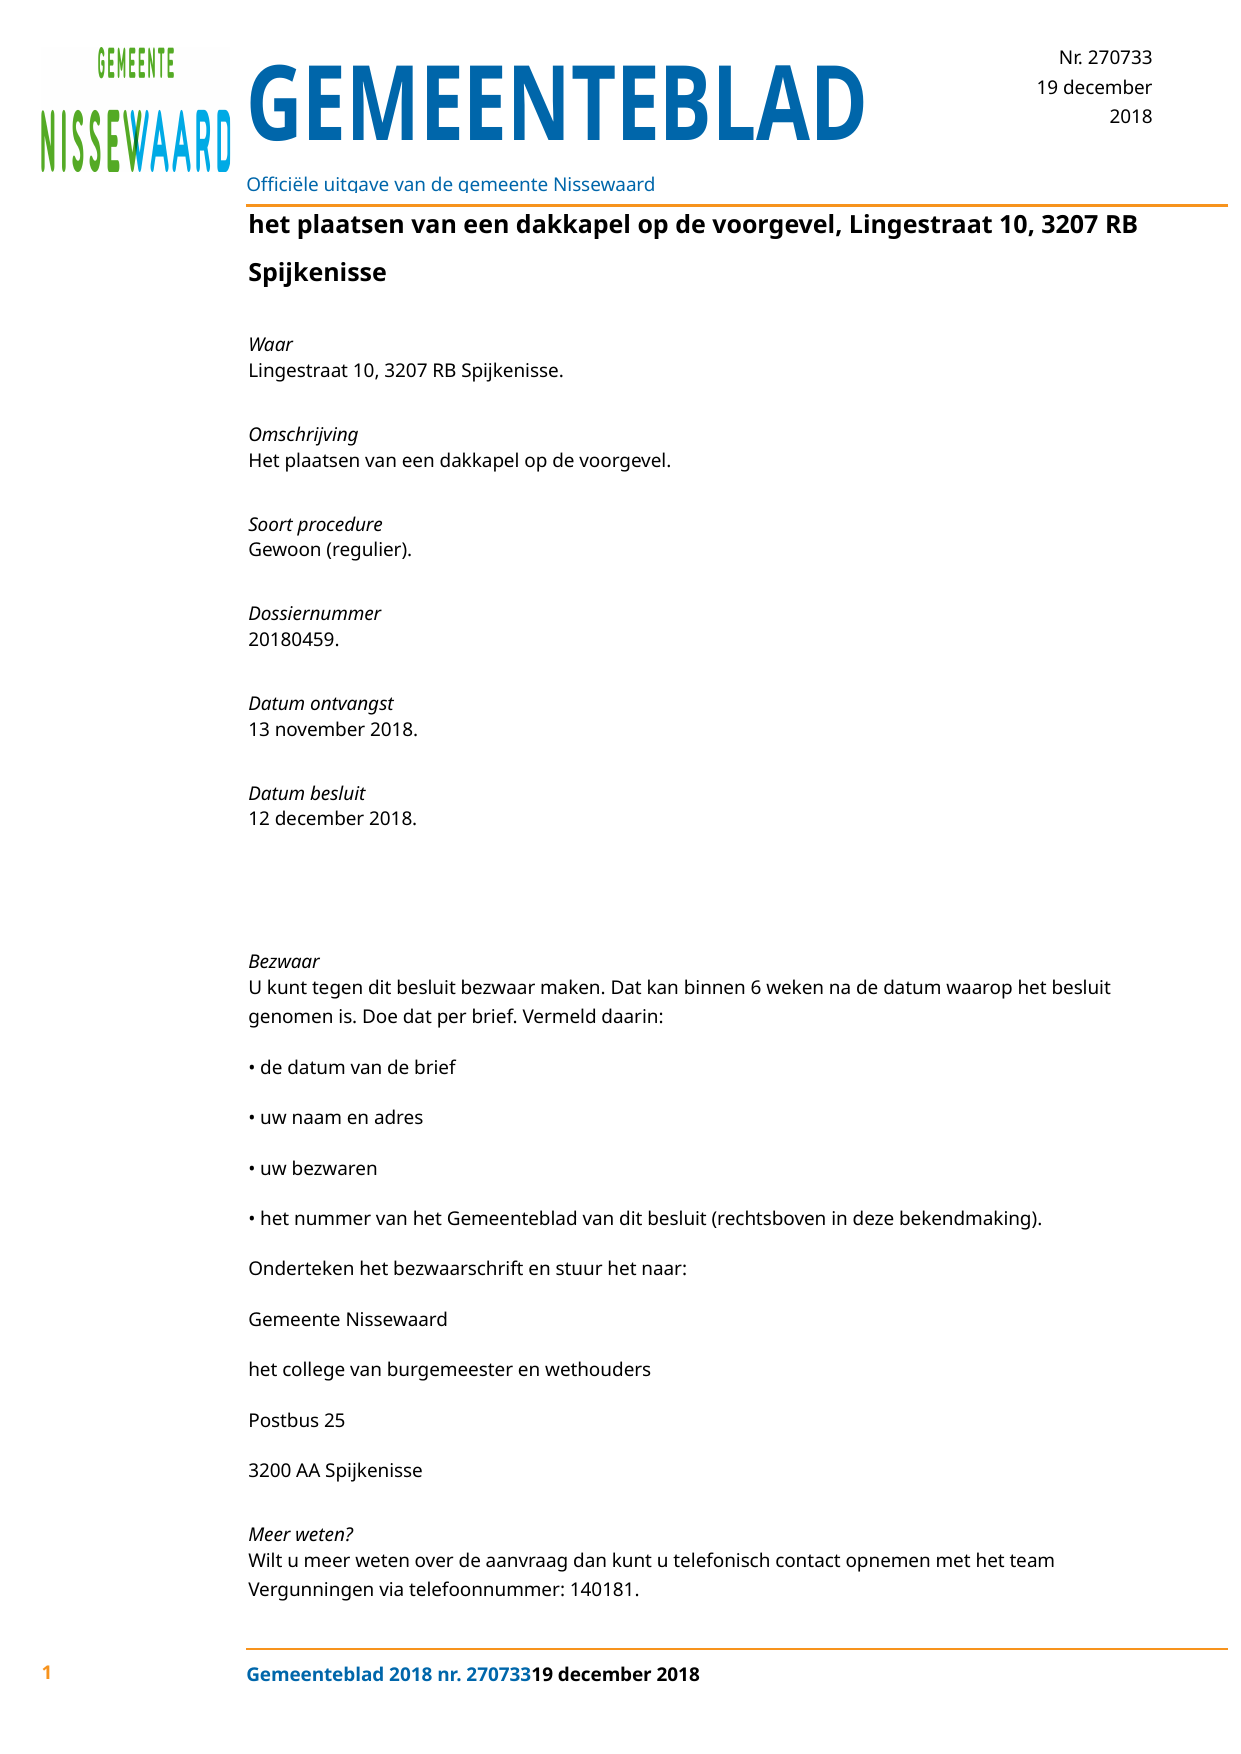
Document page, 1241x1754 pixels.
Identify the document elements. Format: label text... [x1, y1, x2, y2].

picture [222, 122, 227, 160]
text • het nummer van het Gemeenteblad van dit besluit (rechtsboven in deze bekendmaking). [248, 1205, 1152, 1231]
text Soort procedure [248, 511, 1152, 537]
picture [154, 157, 165, 172]
text Bezwaar [248, 948, 1152, 974]
text • de datum van de brief [248, 1054, 1152, 1079]
text Gewoon (regulier). [248, 537, 1152, 562]
text Waar [248, 331, 1152, 357]
picture [201, 122, 206, 138]
text Gemeente Nissewaard [248, 1306, 1152, 1332]
text Datum besluit [248, 780, 1152, 806]
text 13 november 2018. [248, 716, 1152, 742]
text Wilt u meer weten over de aanvraag dan kunt u telefonisch contact opnemen met het team Vergunningen via telefoonnummer: 140181. [248, 1547, 1152, 1602]
text 20180459. [248, 626, 1152, 652]
text Postbus 25 [248, 1407, 1152, 1432]
text • uw naam en adres [248, 1104, 1152, 1130]
text het college van burgemeester en wethouders [248, 1356, 1152, 1382]
picture [200, 151, 206, 172]
text Datum ontvangst [248, 690, 1152, 716]
text Dossiernummer [248, 601, 1152, 626]
text het plaatsen van een dakkapel op de voorgevel, Lingestraat 10, 3207 RB Spijkenisse [248, 207, 1152, 288]
text Onderteken het bezwaarschrift en stuur het naar: [248, 1256, 1152, 1281]
text 12 december 2018. [248, 806, 1152, 831]
text Omschrijving [248, 421, 1152, 447]
text 3200 AA Spijkenisse [248, 1457, 1152, 1483]
picture [176, 157, 187, 172]
text Het plaatsen van een dakkapel op de voorgevel. [248, 447, 1152, 473]
text Meer weten? [248, 1521, 1152, 1547]
text Lingestraat 10, 3207 RB Spijkenisse. [248, 357, 1152, 383]
text U kunt tegen dit besluit bezwaar maken. Dat kan binnen 6 weken na de datum waarop het besluit genomen is. Doe dat per brief. Vermeld daarin: [248, 974, 1152, 1029]
text • uw bezwaren [248, 1155, 1152, 1180]
picture [41, 47, 231, 172]
